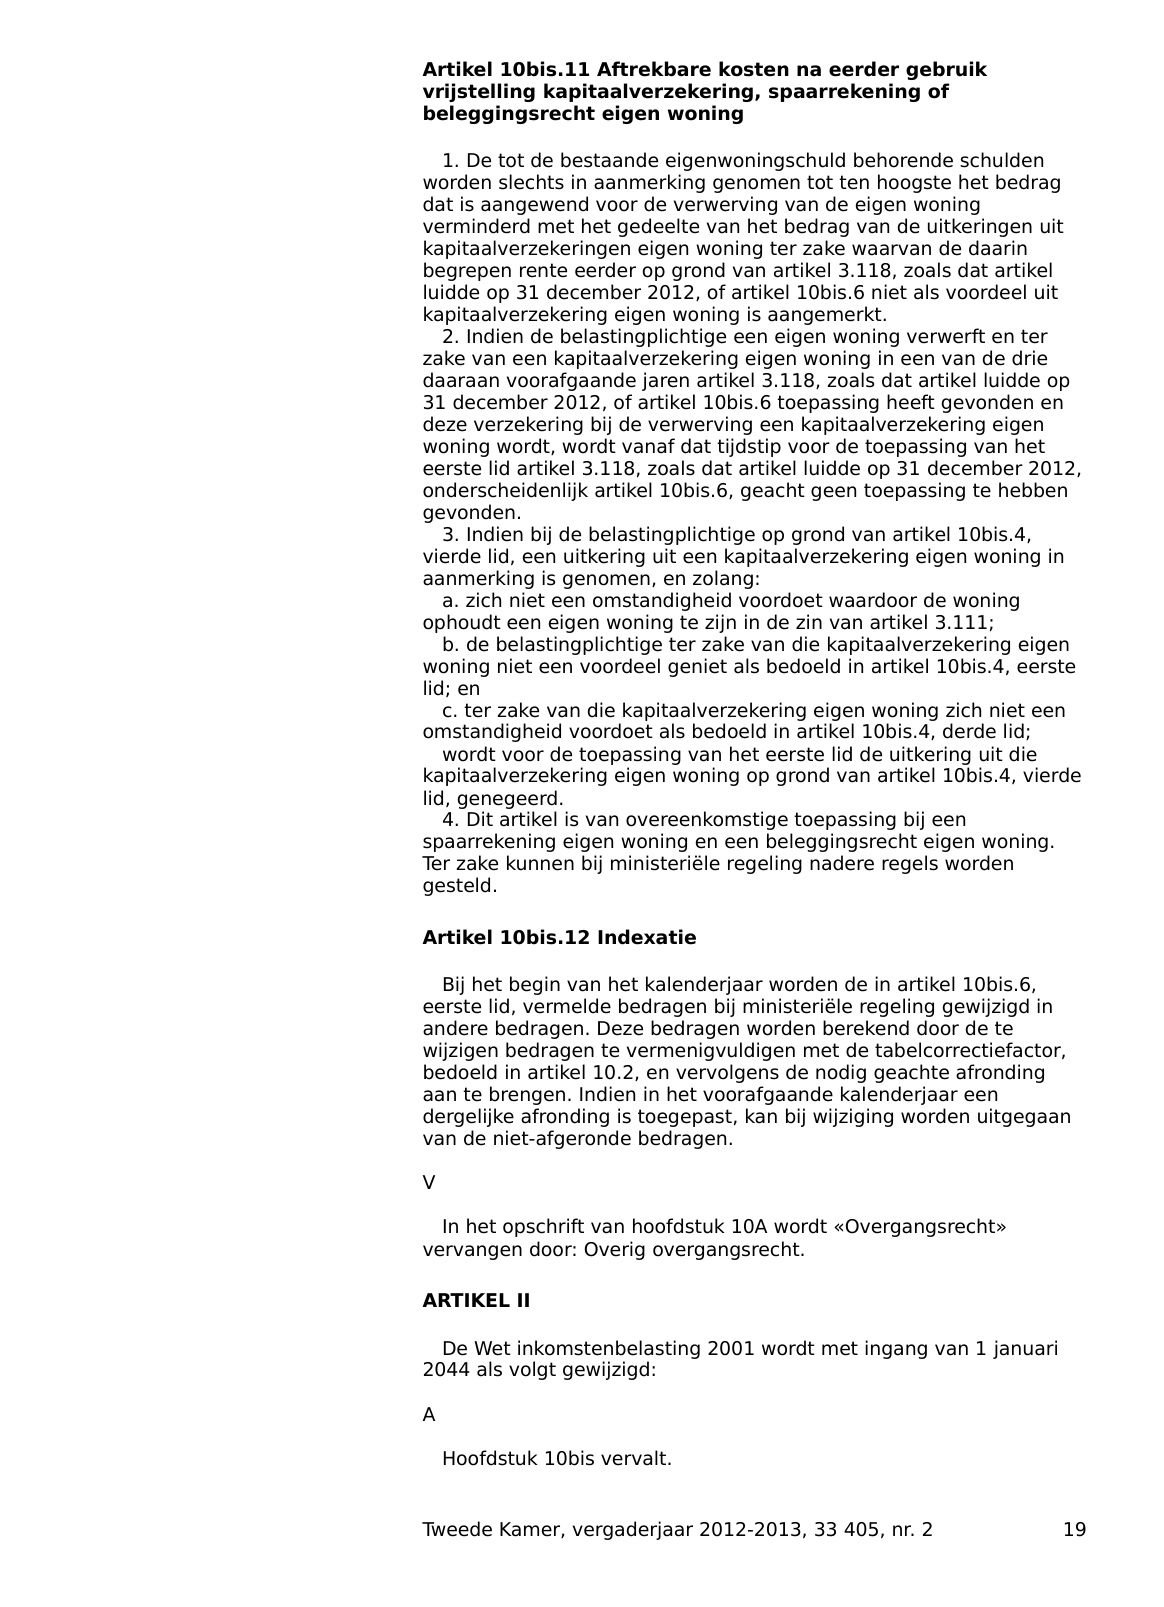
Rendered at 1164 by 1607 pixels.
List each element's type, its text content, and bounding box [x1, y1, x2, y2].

text 4. Dit artikel is van overeenkomstige toepassing bij een spaarrekening eigen woning en een beleggingsrecht eigen woning. Ter zake kunnen bij ministeriële regeling nadere regels worden gesteld. [422, 809, 1087, 897]
text a. zich niet een omstandigheid voordoet waardoor de woning ophoudt een eigen woning te zijn in de zin van artikel 3.111; [422, 589, 1087, 633]
subtitle Artikel 10bis.11 Aftrekbare kosten na eerder gebruik vrijstelling kapitaalverzekering, spaarrekening of beleggingsrecht eigen woning [422, 59, 1087, 125]
text 3. Indien bij de belastingplichtige op grond van artikel 10bis.4, vierde lid, een uitkering uit een kapitaalverzekering eigen woning in aanmerking is genomen, en zolang: [422, 524, 1087, 589]
text wordt voor de toepassing van het eerste lid de uitkering uit die kapitaalverzekering eigen woning op grond van artikel 10bis.4, vierde lid, genegeerd. [422, 743, 1087, 809]
text c. ter zake van die kapitaalverzekering eigen woning zich niet een omstandigheid voordoet als bedoeld in artikel 10bis.4, derde lid; [422, 699, 1087, 743]
text De Wet inkomstenbelasting 2001 wordt met ingang van 1 januari 2044 als volgt gewijzigd: [422, 1337, 1087, 1381]
text b. de belastingplichtige ter zake van die kapitaalverzekering eigen woning niet een voordeel geniet als bedoeld in artikel 10bis.4, eerste lid; en [422, 633, 1087, 699]
text Hoofdstuk 10bis vervalt. [422, 1448, 1087, 1470]
subtitle Artikel 10bis.12 Indexatie [422, 927, 1087, 949]
text 1. De tot de bestaande eigenwoningschuld behorende schulden worden slechts in aanmerking genomen tot ten hoogste het bedrag dat is aangewend voor de verwerving van de eigen woning verminderd met het gedeelte van het bedrag van de uitkeringen uit kapitaalverzekeringen eigen woning ter zake waarvan de daarin begrepen rente eerder op grond van artikel 3.118, zoals dat artikel luidde op 31 december 2012, of artikel 10bis.6 niet als voordeel uit kapitaalverzekering eigen woning is aangemerkt. [422, 150, 1087, 326]
text In het opschrift van hoofdstuk 10A wordt «Overgangsrecht» vervangen door: Overig overgangsrecht. [422, 1216, 1087, 1260]
subtitle ARTIKEL II [422, 1290, 1087, 1312]
text Bij het begin van het kalenderjaar worden de in artikel 10bis.6, eerste lid, vermelde bedragen bij ministeriële regeling gewijzigd in andere bedragen. Deze bedragen worden berekend door de te wijzigen bedragen te vermenigvuldigen met de tabelcorrectiefactor, bedoeld in artikel 10.2, en vervolgens de nodig geachte afronding aan te brengen. Indien in het voorafgaande kalenderjaar een dergelijke afronding is toegepast, kan bij wijziging worden uitgegaan van de niet-afgeronde bedragen. [422, 974, 1087, 1150]
text 2. Indien de belastingplichtige een eigen woning verwerft en ter zake van een kapitaalverzekering eigen woning in een van de drie daaraan voorafgaande jaren artikel 3.118, zoals dat artikel luidde op 31 december 2012, of artikel 10bis.6 toepassing heeft gevonden en deze verzekering bij de verwerving een kapitaalverzekering eigen woning wordt, wordt vanaf dat tijdstip voor de toepassing van het eerste lid artikel 3.118, zoals dat artikel luidde op 31 december 2012, onderscheidenlijk artikel 10bis.6, geacht geen toepassing te hebben gevonden. [422, 326, 1087, 524]
text V [422, 1172, 1087, 1194]
text A [422, 1403, 1087, 1426]
